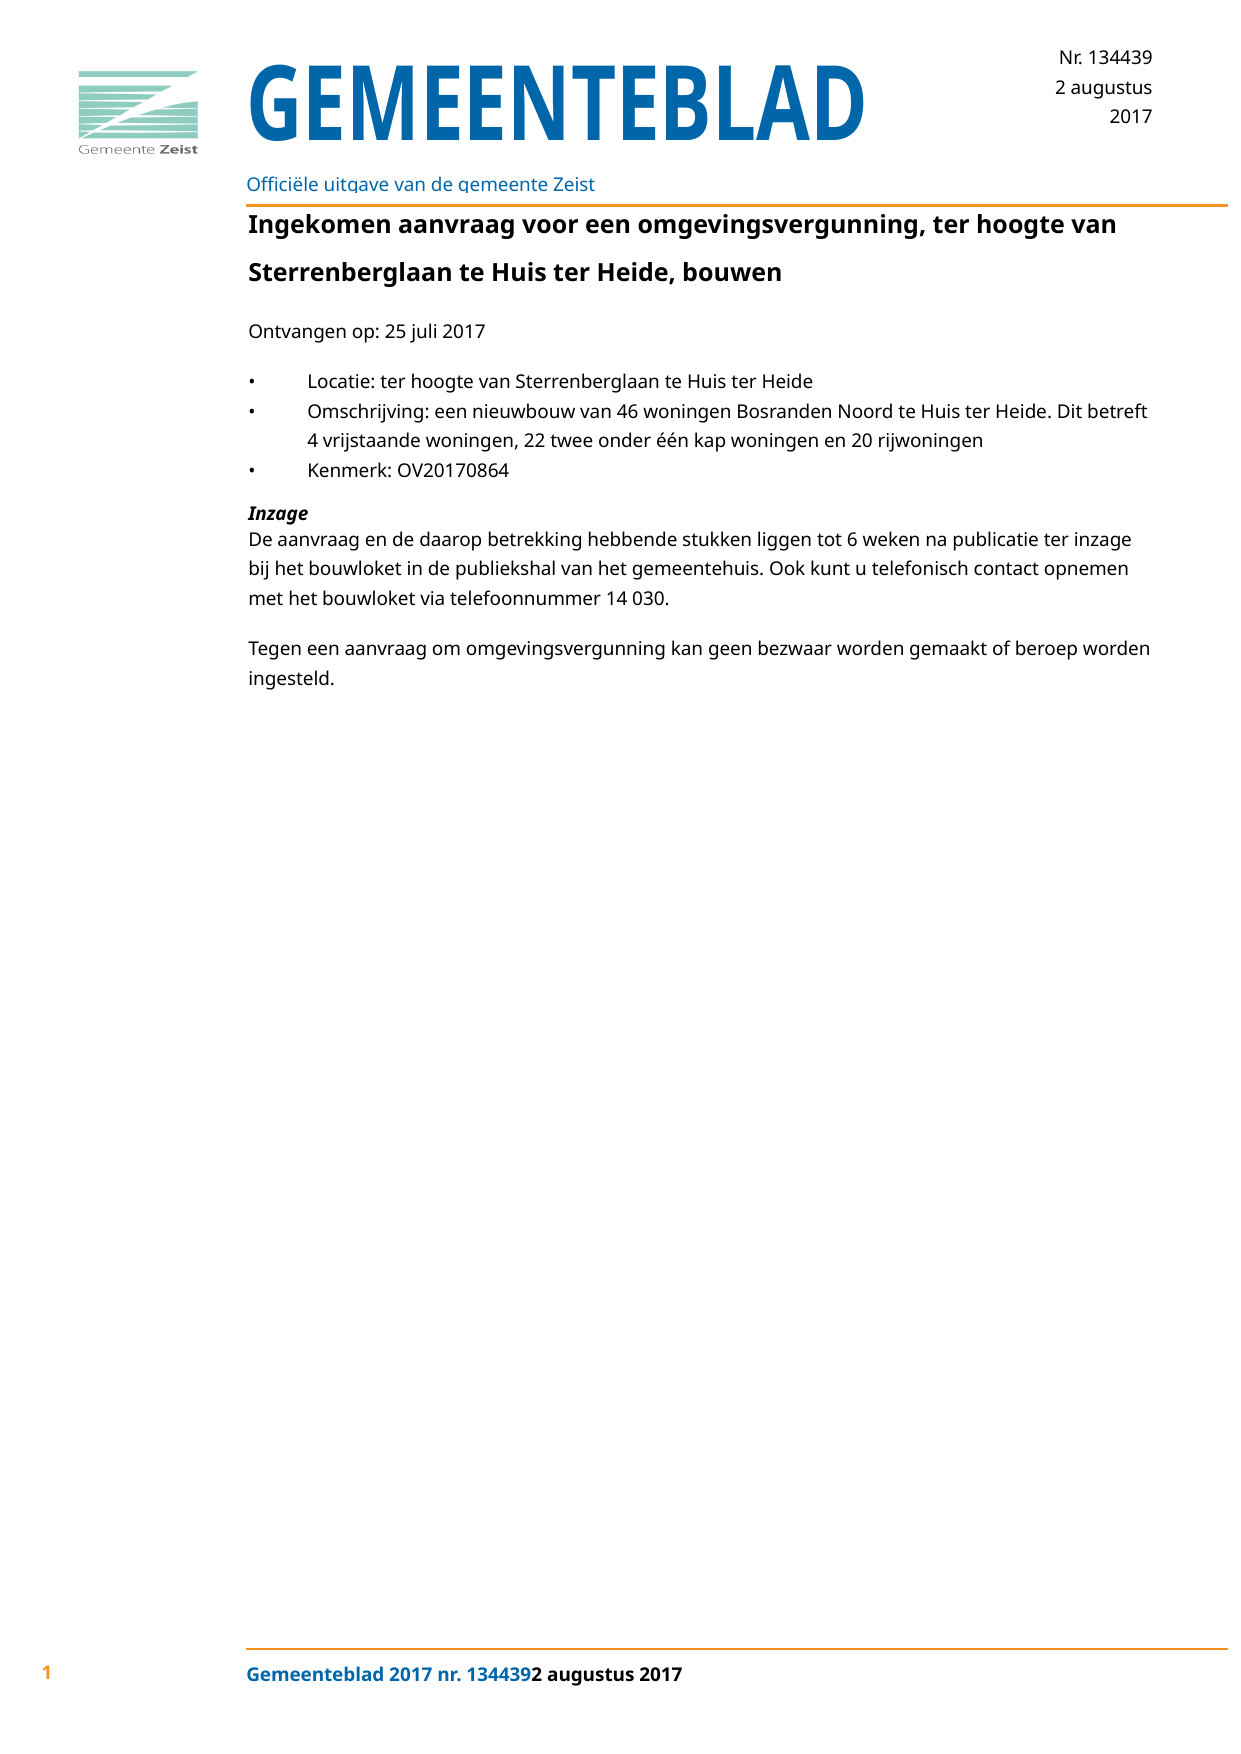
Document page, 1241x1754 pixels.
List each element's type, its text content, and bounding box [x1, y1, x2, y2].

text Ingekomen aanvraag voor een omgevingsvergunning, ter hoogte van Sterrenberglaan te Huis ter Heide, bouwen [248, 207, 1152, 288]
list Kenmerk: OV20170864 [248, 457, 1152, 483]
text Inzage [248, 500, 1152, 526]
text De aanvraag en de daarop betrekking hebbende stukken liggen tot 6 weken na publicatie ter inzage bij het bouwloket in de publiekshal van het gemeentehuis. Ook kunt u telefonisch contact opnemen met het bouwloket via telefoonnummer 14 030. [248, 526, 1152, 611]
list Omschrijving: een nieuwbouw van 46 woningen Bosranden Noord te Huis ter Heide. Dit betreft 4 vrijstaande woningen, 22 twee onder één kap woningen en 20 rijwoningen [248, 398, 1152, 453]
list Locatie: ter hoogte van Sterrenberglaan te Huis ter Heide [248, 368, 1152, 394]
picture [41, 47, 231, 172]
text Tegen een aanvraag om omgevingsvergunning kan geen bezwaar worden gemaakt of beroep worden ingesteld. [248, 636, 1152, 691]
text Ontvangen op: 25 juli 2017 [248, 318, 1152, 344]
